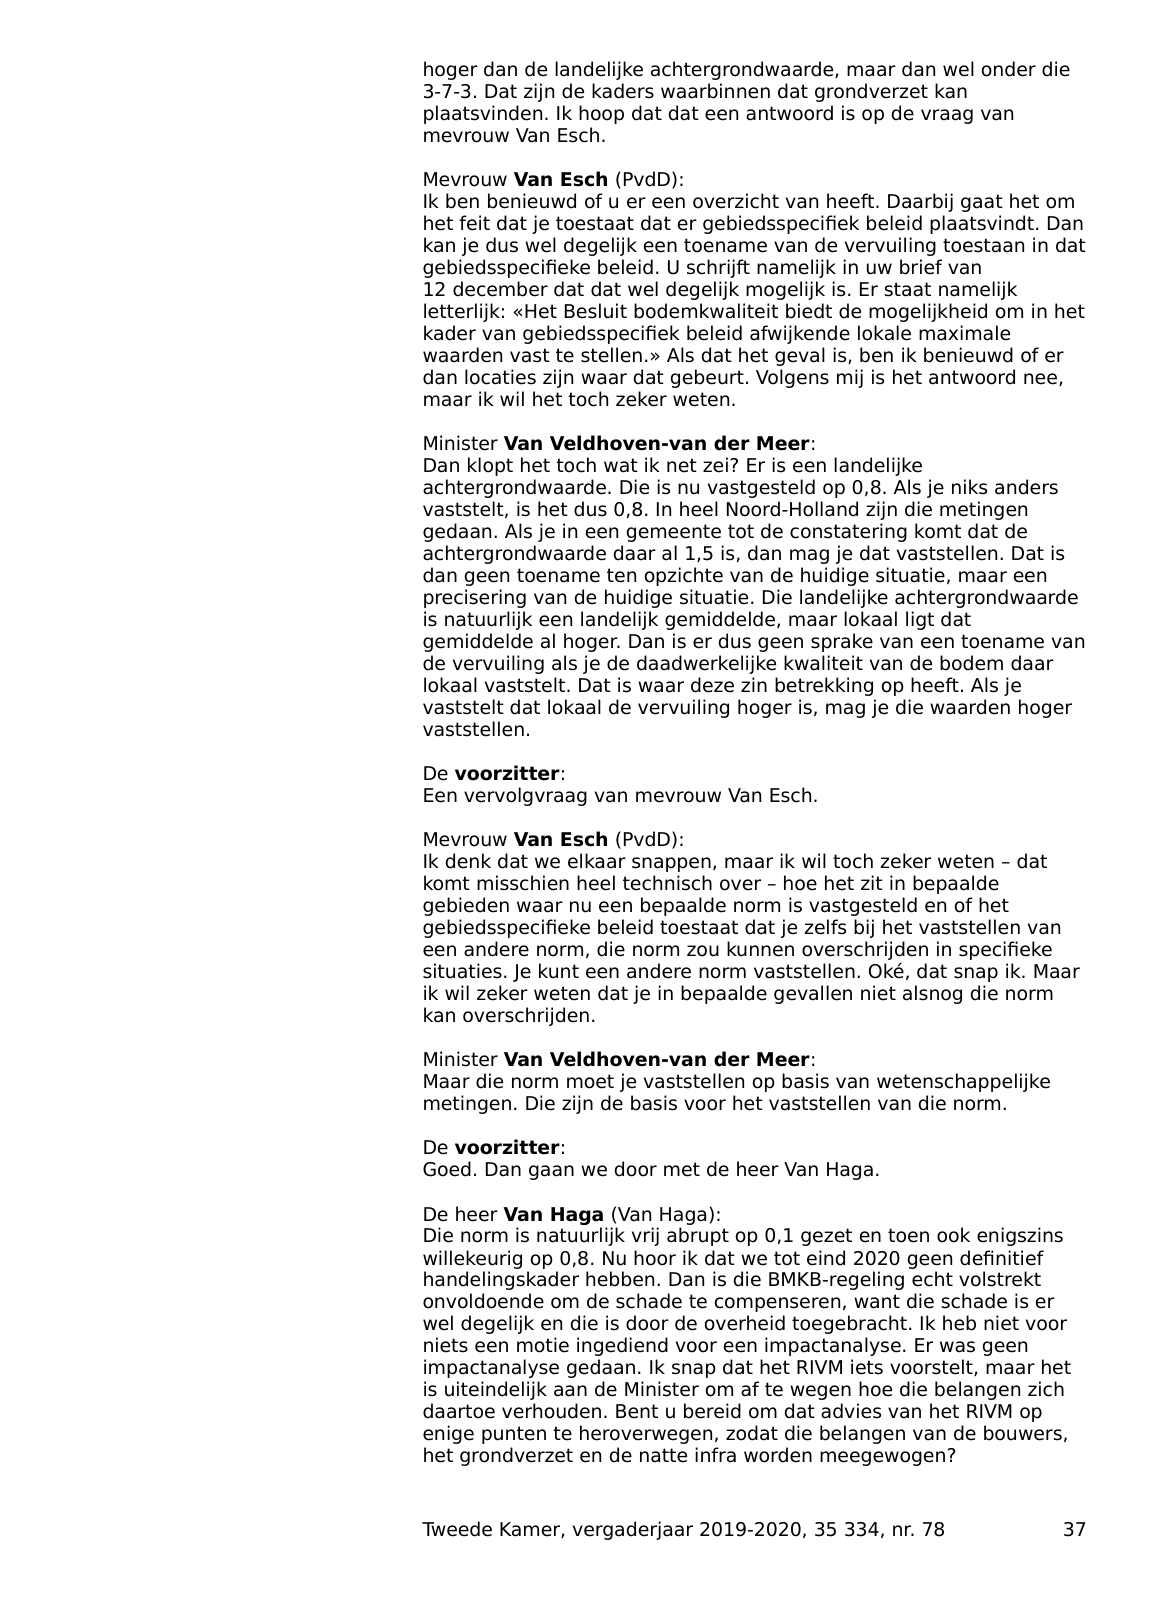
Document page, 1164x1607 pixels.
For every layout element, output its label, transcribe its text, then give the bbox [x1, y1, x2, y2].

text Een vervolgvraag van mevrouw Van Esch. [422, 785, 1087, 807]
text Mevrouw Van Esch (PvdD): [422, 169, 1087, 191]
text Mevrouw Van Esch (PvdD): [422, 829, 1087, 851]
text Ik denk dat we elkaar snappen, maar ik wil toch zeker weten – dat komt misschien heel technisch over – hoe het zit in bepaalde gebieden waar nu een bepaalde norm is vastgesteld en of het gebiedsspecifieke beleid toestaat dat je zelfs bij het vaststellen van een andere norm, die norm zou kunnen overschrijden in specifieke situaties. Je kunt een andere norm vaststellen. Oké, dat snap ik. Maar ik wil zeker weten dat je in bepaalde gevallen niet alsnog die norm kan overschrijden. [422, 851, 1087, 1027]
text Goed. Dan gaan we door met de heer Van Haga. [422, 1159, 1087, 1181]
text Ik ben benieuwd of u er een overzicht van heeft. Daarbij gaat het om het feit dat je toestaat dat er gebiedsspecifiek beleid plaatsvindt. Dan kan je dus wel degelijk een toename van de vervuiling toestaan in dat gebiedsspecifieke beleid. U schrijft namelijk in uw brief van 12 december dat dat wel degelijk mogelijk is. Er staat namelijk letterlijk: «Het Besluit bodemkwaliteit biedt de mogelijkheid om in het kader van gebiedsspecifiek beleid afwijkende lokale maximale waarden vast te stellen.» Als dat het geval is, ben ik benieuwd of er dan locaties zijn waar dat gebeurt. Volgens mij is het antwoord nee, maar ik wil het toch zeker weten. [422, 191, 1087, 411]
text De voorzitter: [422, 763, 1087, 785]
text Dan klopt het toch wat ik net zei? Er is een landelijke achtergrondwaarde. Die is nu vastgesteld op 0,8. Als je niks anders vaststelt, is het dus 0,8. In heel Noord-Holland zijn die metingen gedaan. Als je in een gemeente tot de constatering komt dat de achtergrondwaarde daar al 1,5 is, dan mag je dat vaststellen. Dat is dan geen toename ten opzichte van de huidige situatie, maar een precisering van de huidige situatie. Die landelijke achtergrondwaarde is natuurlijk een landelijk gemiddelde, maar lokaal ligt dat gemiddelde al hoger. Dan is er dus geen sprake van een toename van de vervuiling als je de daadwerkelijke kwaliteit van de bodem daar lokaal vaststelt. Dat is waar deze zin betrekking op heeft. Als je vaststelt dat lokaal de vervuiling hoger is, mag je die waarden hoger vaststellen. [422, 455, 1087, 741]
text Die norm is natuurlijk vrij abrupt op 0,1 gezet en toen ook enigszins willekeurig op 0,8. Nu hoor ik dat we tot eind 2020 geen definitief handelingskader hebben. Dan is die BMKB-regeling echt volstrekt onvoldoende om de schade te compenseren, want die schade is er wel degelijk en die is door de overheid toegebracht. Ik heb niet voor niets een motie ingediend voor een impactanalyse. Er was geen impactanalyse gedaan. Ik snap dat het RIVM iets voorstelt, maar het is uiteindelijk aan de Minister om af te wegen hoe die belangen zich daartoe verhouden. Bent u bereid om dat advies van het RIVM op enige punten te heroverwegen, zodat die belangen van de bouwers, het grondverzet en de natte infra worden meegewogen? [422, 1225, 1087, 1467]
text Maar die norm moet je vaststellen op basis van wetenschappelijke metingen. Die zijn de basis voor het vaststellen van die norm. [422, 1071, 1087, 1115]
text Minister Van Veldhoven-van der Meer: [422, 1049, 1087, 1071]
text hoger dan de landelijke achtergrondwaarde, maar dan wel onder die 3-7-3. Dat zijn de kaders waarbinnen dat grondverzet kan plaatsvinden. Ik hoop dat dat een antwoord is op de vraag van mevrouw Van Esch. [422, 59, 1087, 147]
text De heer Van Haga (Van Haga): [422, 1203, 1087, 1225]
text De voorzitter: [422, 1137, 1087, 1159]
text Minister Van Veldhoven-van der Meer: [422, 433, 1087, 455]
